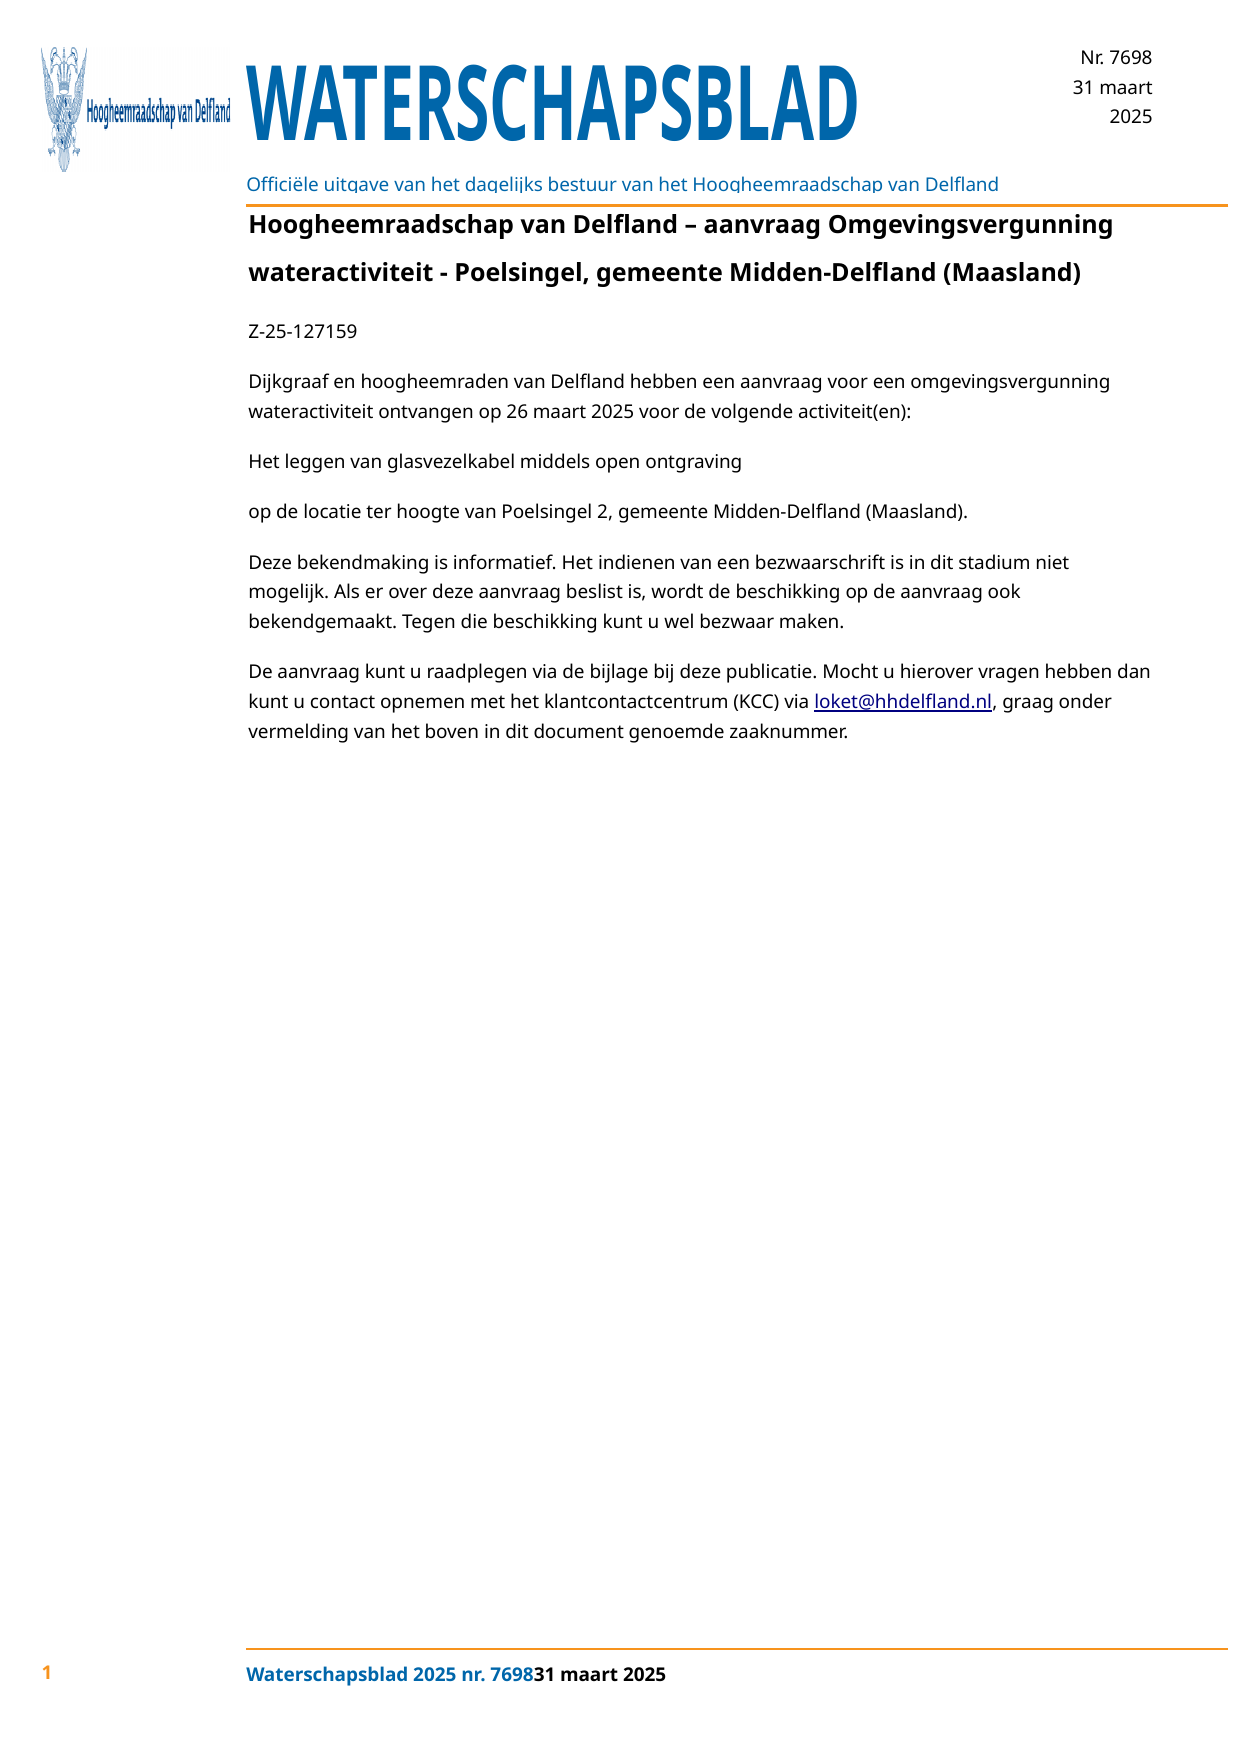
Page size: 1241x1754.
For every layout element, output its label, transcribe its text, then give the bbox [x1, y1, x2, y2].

text Het leggen van glasvezelkabel middels open ontgraving [248, 448, 1152, 474]
picture [41, 47, 231, 172]
text Dijkgraaf en hoogheemraden van Delfland hebben een aanvraag voor een omgevingsvergunning wateractiviteit ontvangen op 26 maart 2025 voor de volgende activiteit(en): [248, 368, 1152, 424]
text Hoogheemraadschap van Delfland – aanvraag Omgevingsvergunning wateractiviteit - Poelsingel, gemeente Midden-Delfland (Maasland) [248, 207, 1152, 288]
text De aanvraag kunt u raadplegen via de bijlage bij deze publicatie. Mocht u hierover vragen hebben dan kunt u contact opnemen met het klantcontactcentrum (KCC) via loket@hhdelfland.nl, graag onder vermelding van het boven in dit document genoemde zaaknummer. [248, 659, 1152, 744]
text op de locatie ter hoogte van Poelsingel 2, gemeente Midden-Delfland (Maasland). [248, 499, 1152, 524]
text Z-25-127159 [248, 318, 1152, 344]
text Deze bekendmaking is informatief. Het indienen van een bezwaarschrift is in dit stadium niet mogelijk. Als er over deze aanvraag beslist is, wordt de beschikking op de aanvraag ook bekendgemaakt. Tegen die beschikking kunt u wel bezwaar maken. [248, 549, 1152, 634]
